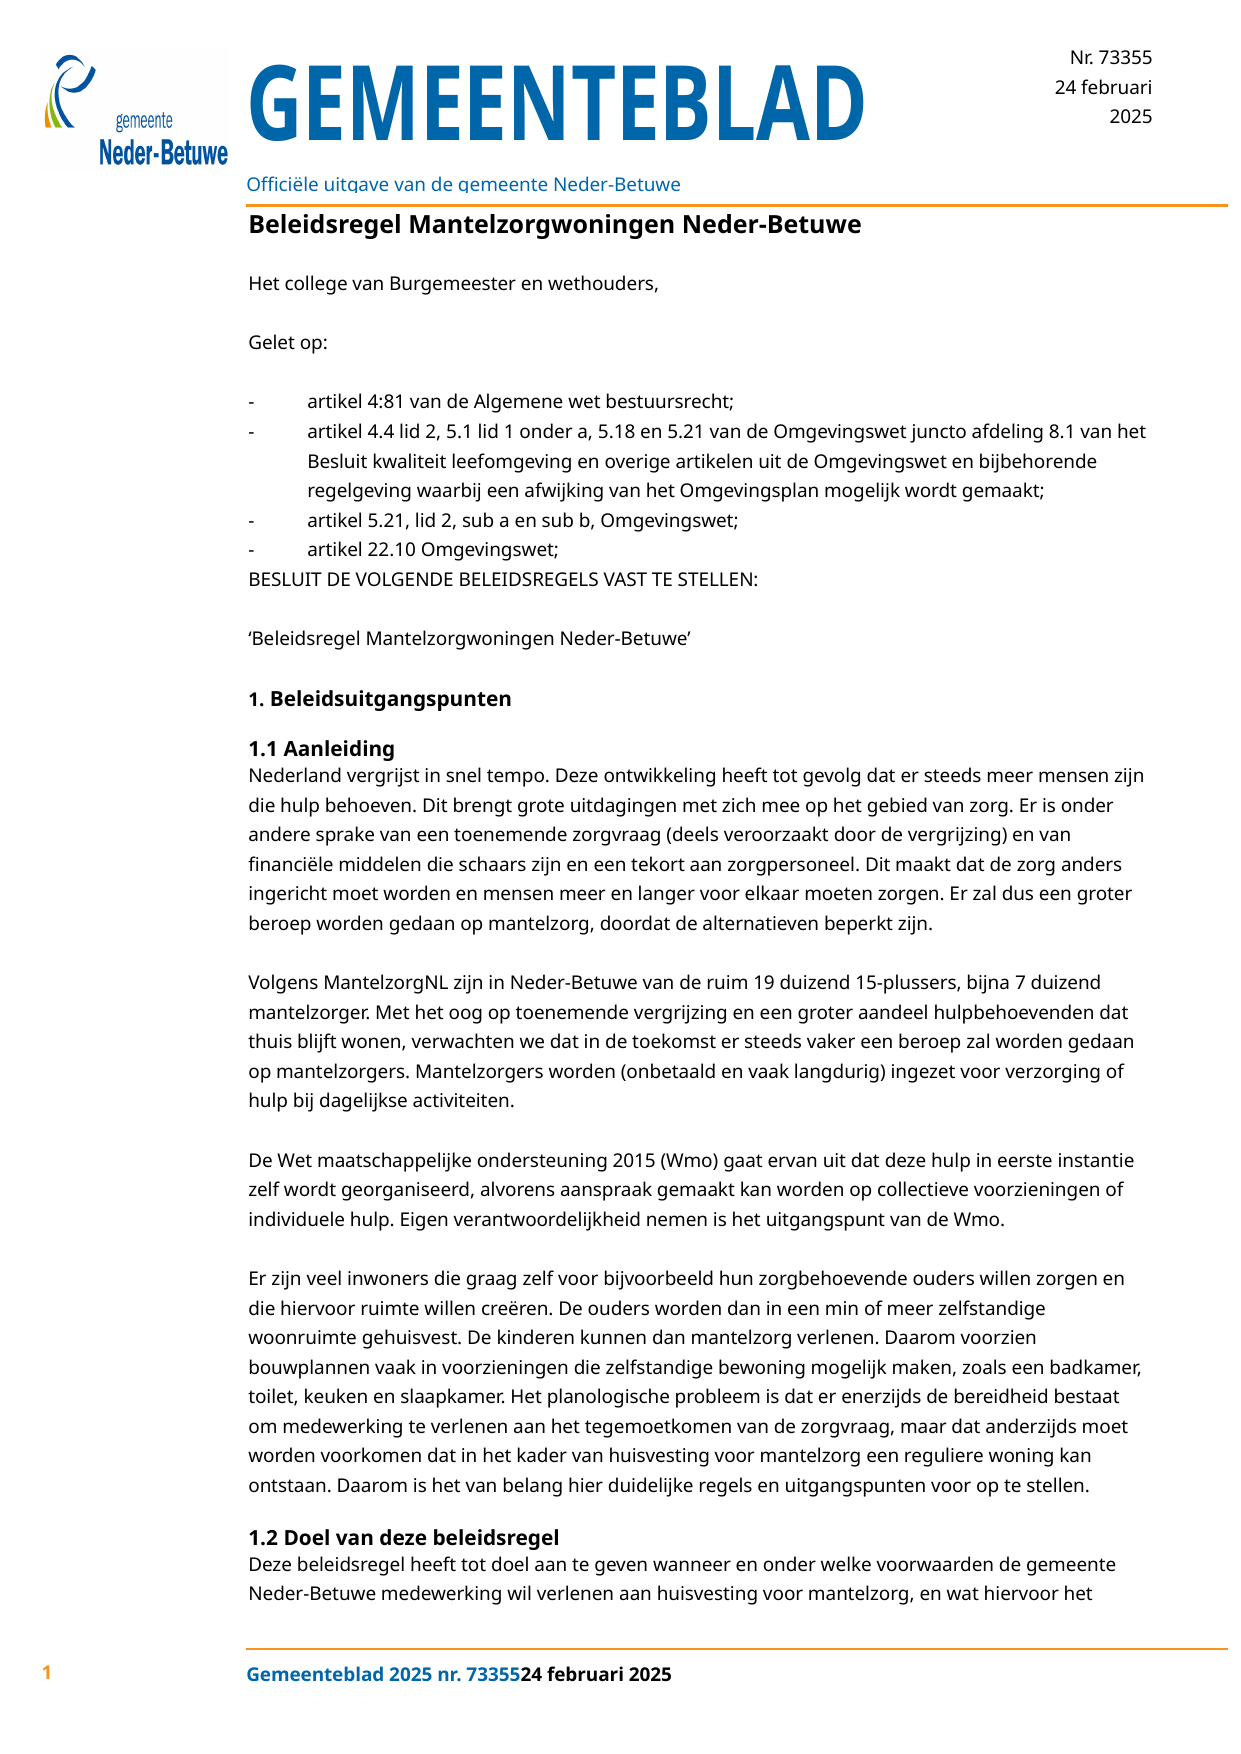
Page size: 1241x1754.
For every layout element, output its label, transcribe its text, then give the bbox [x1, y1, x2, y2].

text Beleidsregel Mantelzorgwoningen Neder-Betuwe [248, 207, 1152, 241]
text Volgens MantelzorgNL zijn in Neder-Betuwe van de ruim 19 duizend 15-plussers, bijna 7 duizend mantelzorger. Met het oog op toenemende vergrijzing en een groter aandeel hulpbehoevenden dat thuis blijft wonen, verwachten we dat in de toekomst er steeds vaker een beroep zal worden gedaan op mantelzorgers. Mantelzorgers worden (onbetaald en vaak langdurig) ingezet voor verzorging of hulp bij dagelijkse activiteiten. [248, 969, 1152, 1113]
text Het college van Burgemeester en wethouders, [248, 270, 1152, 296]
picture [41, 47, 231, 172]
list artikel 4:81 van de Algemene wet bestuursrecht; [248, 389, 1152, 414]
text BESLUIT DE VOLGENDE BELEIDSREGELS VAST TE STELLEN: [248, 566, 1152, 592]
list artikel 4.4 lid 2, 5.1 lid 1 onder a, 5.18 en 5.21 van de Omgevingswet juncto afdeling 8.1 van het Besluit kwaliteit leefomgeving en overige artikelen uit de Omgevingswet en bijbehorende regelgeving waarbij een afwijking van het Omgevingsplan mogelijk wordt gemaakt; [248, 418, 1152, 503]
text 1.1 Aanleiding [248, 734, 1152, 762]
text 1. Beleidsuitgangspunten [248, 684, 1152, 713]
text Er zijn veel inwoners die graag zelf voor bijvoorbeeld hun zorgbehoevende ouders willen zorgen en die hiervoor ruimte willen creëren. De ouders worden dan in een min of meer zelfstandige woonruimte gehuisvest. De kinderen kunnen dan mantelzorg verlenen. Daarom voorzien bouwplannen vaak in voorzieningen die zelfstandige bewoning mogelijk maken, zoals een badkamer, toilet, keuken en slaapkamer. Het planologische probleem is dat er enerzijds de bereidheid bestaat om medewerking te verlenen aan het tegemoetkomen van de zorgvraag, maar dat anderzijds moet worden voorkomen dat in het kader van huisvesting voor mantelzorg een reguliere woning kan ontstaan. Daarom is het van belang hier duidelijke regels en uitgangspunten voor op te stellen. [248, 1265, 1152, 1498]
text 1.2 Doel van deze beleidsregel [248, 1523, 1152, 1551]
list artikel 5.21, lid 2, sub a en sub b, Omgevingswet; [248, 507, 1152, 533]
text De Wet maatschappelijke ondersteuning 2015 (Wmo) gaat ervan uit dat deze hulp in eerste instantie zelf wordt georganiseerd, alvorens aanspraak gemaakt kan worden op collectieve voorzieningen of individuele hulp. Eigen verantwoordelijkheid nemen is het uitgangspunt van de Wmo. [248, 1147, 1152, 1232]
text Deze beleidsregel heeft tot doel aan te geven wanneer en onder welke voorwaarden de gemeente Neder-Betuwe medewerking wil verlenen aan huisvesting voor mantelzorg, en wat hiervoor het [248, 1551, 1152, 1606]
text Nederland vergrijst in snel tempo. Deze ontwikkeling heeft tot gevolg dat er steeds meer mensen zijn die hulp behoeven. Dit brengt grote uitdagingen met zich mee op het gebied van zorg. Er is onder andere sprake van een toenemende zorgvraag (deels veroorzaakt door de vergrijzing) en van financiële middelen die schaars zijn en een tekort aan zorgpersoneel. Dit maakt dat de zorg anders ingericht moet worden en mensen meer en langer voor elkaar moeten zorgen. Er zal dus een groter beroep worden gedaan op mantelzorg, doordat de alternatieven beperkt zijn. [248, 762, 1152, 936]
list artikel 22.10 Omgevingswet; [248, 537, 1152, 562]
text ‘Beleidsregel Mantelzorgwoningen Neder-Betuwe’ [248, 625, 1152, 651]
text Gelet op: [248, 329, 1152, 355]
